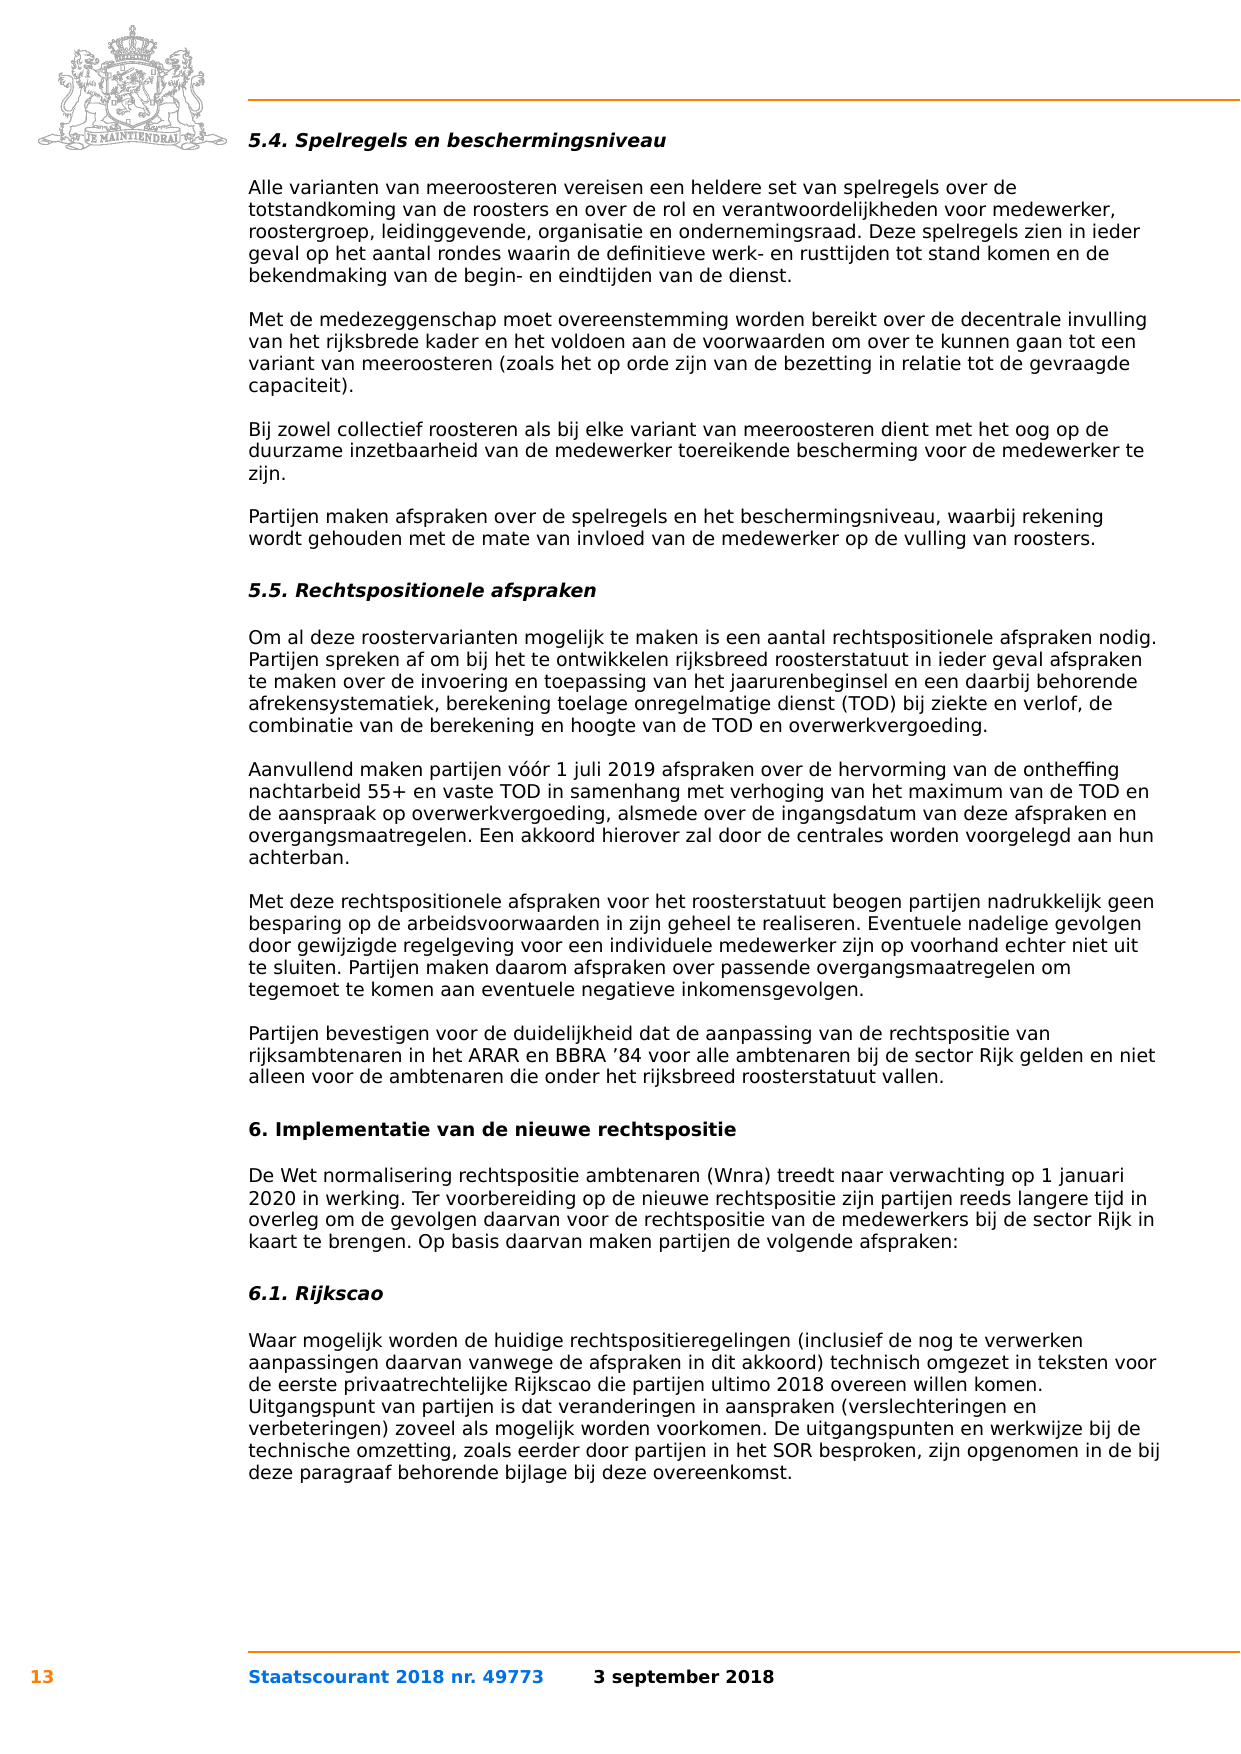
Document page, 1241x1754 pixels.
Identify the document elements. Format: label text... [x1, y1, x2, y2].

text Partijen spreken af om bij het te ontwikkelen rijksbreed roosterstatuut in ieder geval afspraken te maken over de invoering en toepassing van het jaarurenbeginsel en een daarbij behorende afrekensystematiek, berekening toelage onregelmatige dienst (TOD) bij ziekte en verlof, de combinatie van de berekening en hoogte van de TOD en overwerkvergoeding. [248, 649, 1163, 737]
text Met de medezeggenschap moet overeenstemming worden bereikt over de decentrale invulling van het rijksbrede kader en het voldoen aan de voorwaarden om over te kunnen gaan tot een variant van meeroosteren (zoals het op orde zijn van de bezetting in relatie tot de gevraagde capaciteit). [248, 309, 1163, 397]
text Met deze rechtspositionele afspraken voor het roosterstatuut beogen partijen nadrukkelijk geen besparing op de arbeidsvoorwaarden in zijn geheel te realiseren. Eventuele nadelige gevolgen door gewijzigde regelgeving voor een individuele medewerker zijn op voorhand echter niet uit te sluiten. Partijen maken daarom afspraken over passende overgangsmaatregelen om tegemoet te komen aan eventuele negatieve inkomensgevolgen. [248, 891, 1163, 1001]
text Partijen bevestigen voor de duidelijkheid dat de aanpassing van de rechtspositie van rijksambtenaren in het ARAR en BBRA ’84 voor alle ambtenaren bij de sector Rijk gelden en niet alleen voor de ambtenaren die onder het rijksbreed roosterstatuut vallen. [248, 1022, 1163, 1088]
text Aanvullend maken partijen vóór 1 juli 2019 afspraken over de hervorming van de ontheffing nachtarbeid 55+ en vaste TOD in samenhang met verhoging van het maximum van de TOD en de aanspraak op overwerkvergoeding, alsmede over de ingangsdatum van deze afspraken en overgangsmaatregelen. Een akkoord hierover zal door de centrales worden voorgelegd aan hun achterban. [248, 759, 1163, 869]
text Om al deze roostervarianten mogelijk te maken is een aantal rechtspositionele afspraken nodig. [248, 627, 1163, 649]
text De Wet normalisering rechtspositie ambtenaren (Wnra) treedt naar verwachting op 1 januari 2020 in werking. Ter voorbereiding op de nieuwe rechtspositie zijn partijen reeds langere tijd in overleg om de gevolgen daarvan voor de rechtspositie van de medewerkers bij de sector Rijk in kaart te brengen. Op basis daarvan maken partijen de volgende afspraken: [248, 1165, 1163, 1253]
text Alle varianten van meeroosteren vereisen een heldere set van spelregels over de totstandkoming van de roosters en over de rol en verantwoordelijkheden voor medewerker, roostergroep, leidinggevende, organisatie en ondernemingsraad. Deze spelregels zien in ieder geval op het aantal rondes waarin de definitieve werk- en rusttijden tot stand komen en de bekendmaking van de begin- en eindtijden van de dienst. [248, 177, 1163, 287]
picture [38, 25, 227, 150]
subtitle 6.1. Rijkscao [248, 1283, 1163, 1305]
subtitle 5.4. Spelregels en beschermingsniveau [248, 130, 1163, 152]
text Waar mogelijk worden de huidige rechtspositieregelingen (inclusief de nog te verwerken aanpassingen daarvan vanwege de afspraken in dit akkoord) technisch omgezet in teksten voor de eerste privaatrechtelijke Rijkscao die partijen ultimo 2018 overeen willen komen. Uitgangspunt van partijen is dat veranderingen in aanspraken (verslechteringen en verbeteringen) zoveel als mogelijk worden voorkomen. De uitgangspunten en werkwijze bij de technische omzetting, zoals eerder door partijen in het SOR besproken, zijn opgenomen in de bij deze paragraaf behorende bijlage bij deze overeenkomst. [248, 1330, 1163, 1484]
text Bij zowel collectief roosteren als bij elke variant van meeroosteren dient met het oog op de duurzame inzetbaarheid van de medewerker toereikende bescherming voor de medewerker te zijn. [248, 418, 1163, 484]
subtitle 5.5. Rechtspositionele afspraken [248, 580, 1163, 602]
subtitle 6. Implementatie van de nieuwe rechtspositie [248, 1118, 1163, 1140]
text Partijen maken afspraken over de spelregels en het beschermingsniveau, waarbij rekening wordt gehouden met de mate van invloed van de medewerker op de vulling van roosters. [248, 506, 1163, 550]
